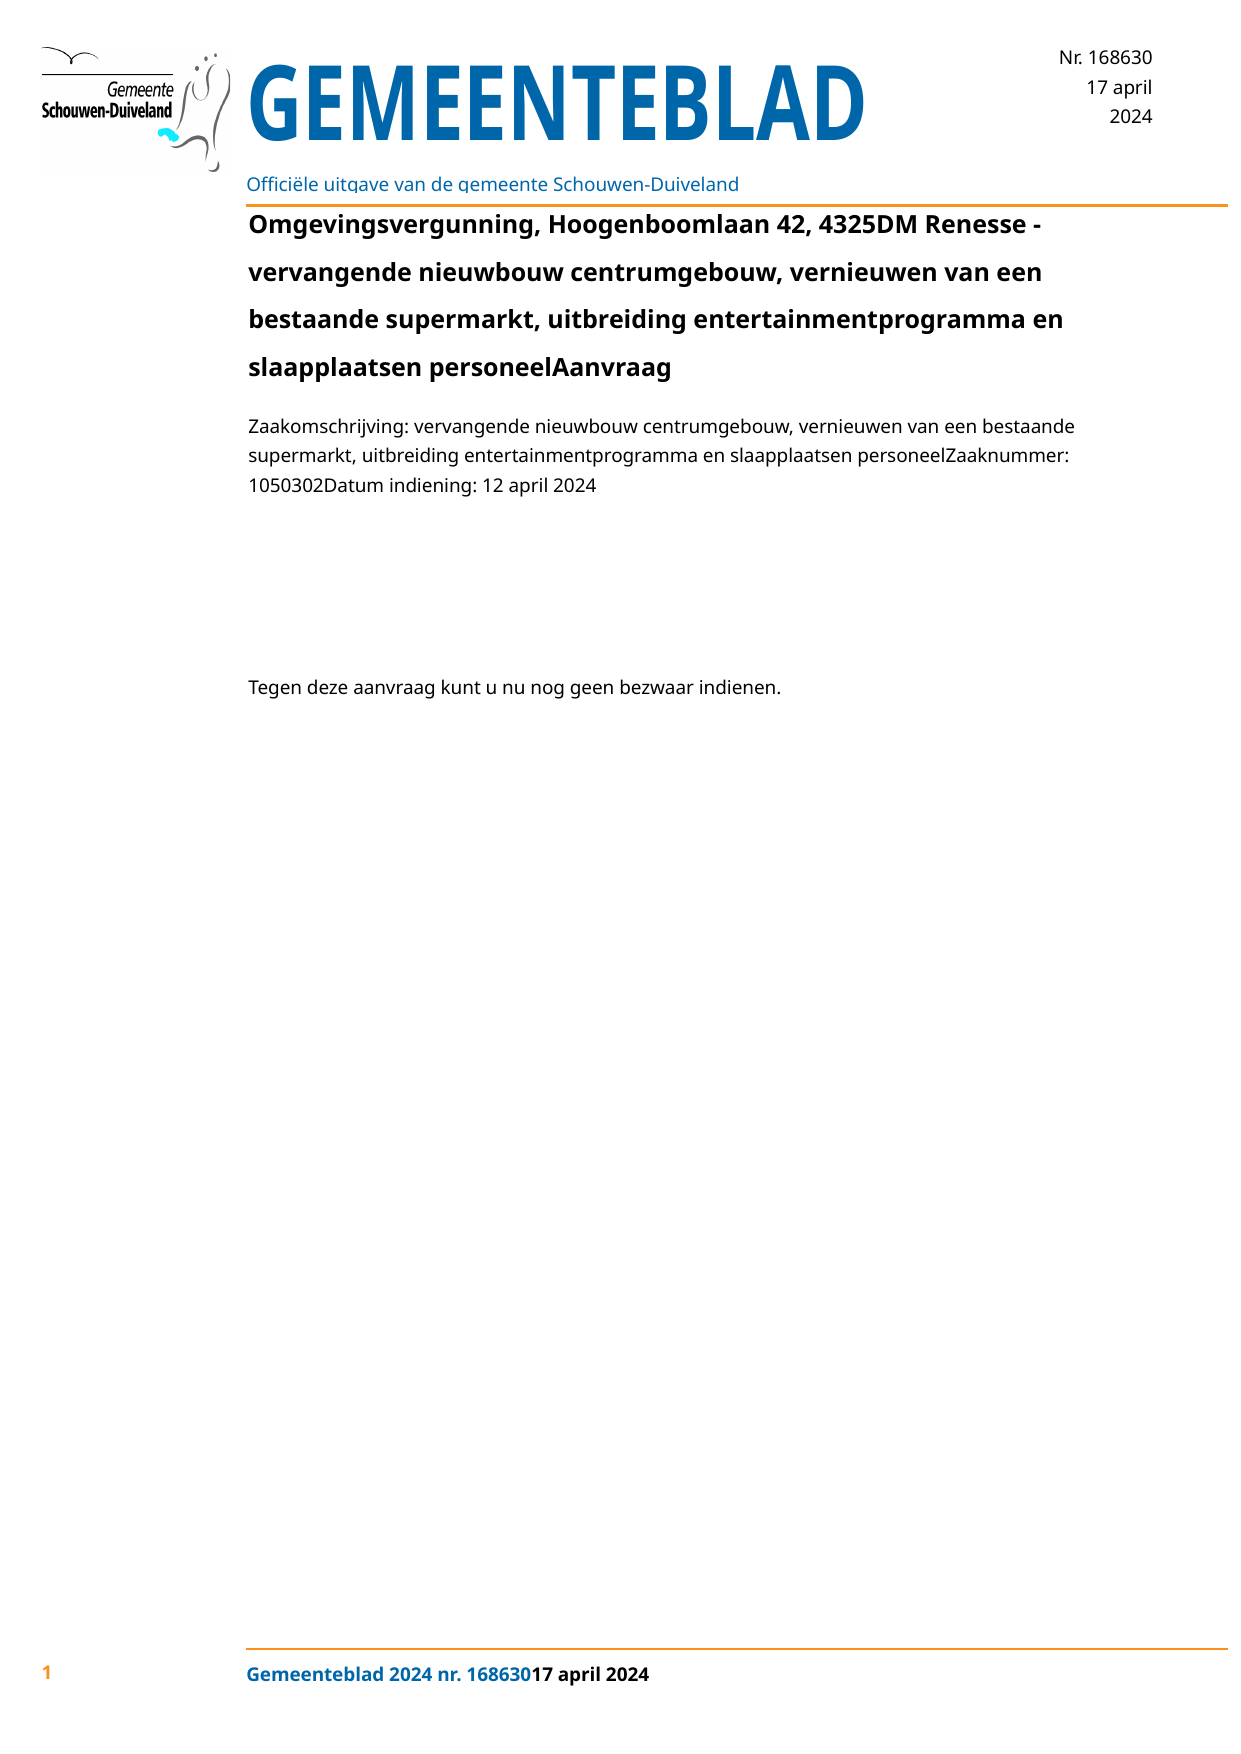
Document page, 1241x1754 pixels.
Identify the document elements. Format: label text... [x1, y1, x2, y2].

text Omgevingsvergunning, Hoogenboomlaan 42, 4325DM Renesse - vervangende nieuwbouw centrumgebouw, vernieuwen van een bestaande supermarkt, uitbreiding entertainmentprogramma en slaapplaatsen personeelAanvraag [248, 207, 1152, 384]
text Tegen deze aanvraag kunt u nu nog geen bezwaar indienen. [248, 674, 1152, 700]
text Zaakomschrijving: vervangende nieuwbouw centrumgebouw, vernieuwen van een bestaande supermarkt, uitbreiding entertainmentprogramma en slaapplaatsen personeelZaaknummer: 1050302Datum indiening: 12 april 2024 [248, 413, 1152, 498]
picture [41, 47, 231, 172]
